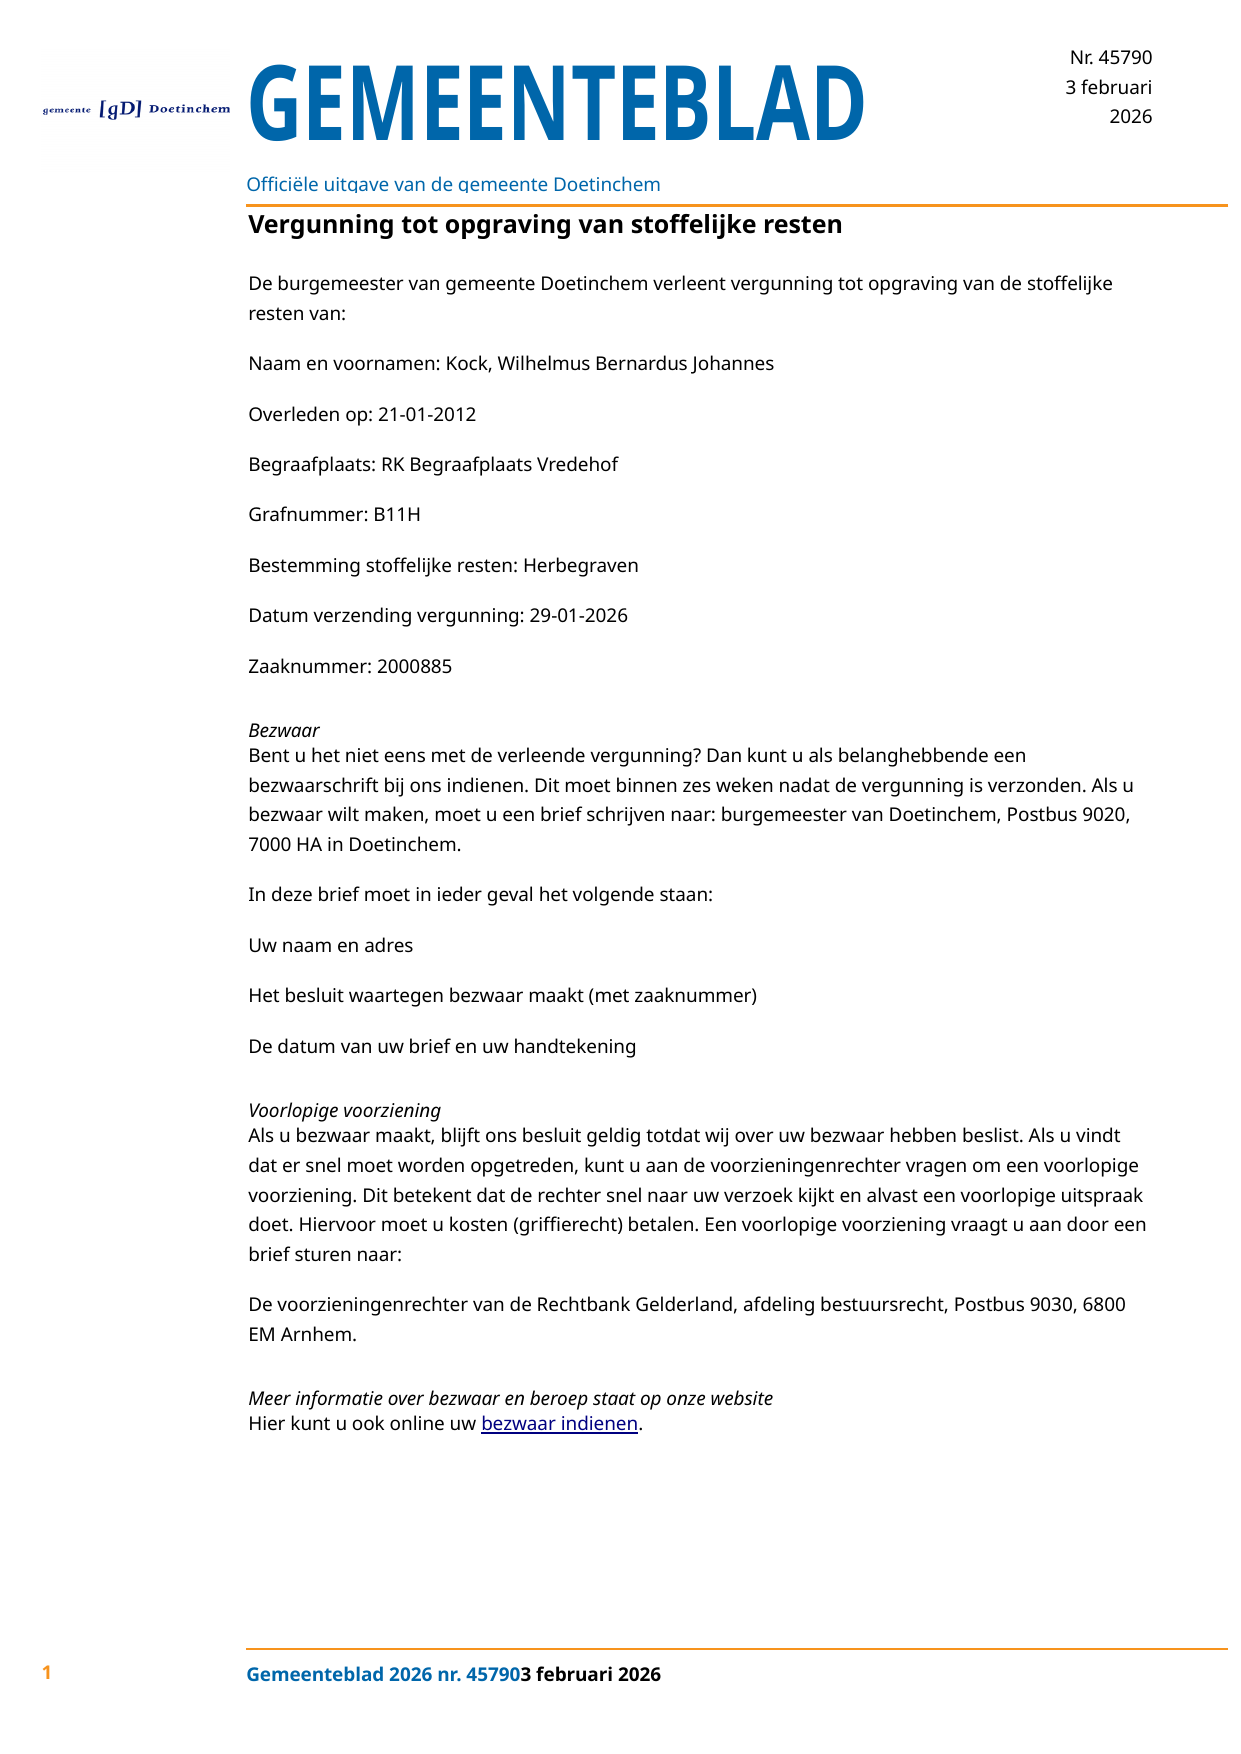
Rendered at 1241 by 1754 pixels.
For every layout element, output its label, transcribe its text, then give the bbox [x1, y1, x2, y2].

text Begraafplaats: RK Begraafplaats Vredehof [248, 451, 1152, 477]
text In deze brief moet in ieder geval het volgende staan: [248, 882, 1152, 907]
text Hier kunt u ook online uw bezwaar indienen. [248, 1411, 1152, 1436]
text Vergunning tot opgraving van stoffelijke resten [248, 207, 1152, 241]
text Bezwaar [248, 717, 1152, 742]
text Meer informatie over bezwaar en beroep staat op onze website [248, 1385, 1152, 1411]
text Zaaknummer: 2000885 [248, 653, 1152, 678]
text De voorzieningenrechter van de Rechtbank Gelderland, afdeling bestuursrecht, Postbus 9030, 6800 EM Arnhem. [248, 1291, 1152, 1347]
text Datum verzending vergunning: 29-01-2026 [248, 602, 1152, 628]
text Bestemming stoffelijke resten: Herbegraven [248, 552, 1152, 578]
picture [41, 47, 231, 172]
text Naam en voornamen: Kock, Wilhelmus Bernardus Johannes [248, 350, 1152, 376]
text Overleden op: 21-01-2012 [248, 401, 1152, 426]
text Grafnummer: B11H [248, 502, 1152, 527]
text Als u bezwaar maakt, blijft ons besluit geldig totdat wij over uw bezwaar hebben beslist. Als u vindt dat er snel moet worden opgetreden, kunt u aan de voorzieningenrechter vragen om een voorlopige voorziening. Dit betekent dat de rechter snel naar uw verzoek kijkt en alvast een voorlopige uitspraak doet. Hiervoor moet u kosten (griffierecht) betalen. Een voorlopige voorziening vraagt u aan door een brief sturen naar: [248, 1123, 1152, 1267]
text Uw naam en adres [248, 932, 1152, 958]
text De datum van uw brief en uw handtekening [248, 1033, 1152, 1059]
text Voorlopige voorziening [248, 1097, 1152, 1123]
text Het besluit waartegen bezwaar maakt (met zaaknummer) [248, 982, 1152, 1008]
text Bent u het niet eens met de verleende vergunning? Dan kunt u als belanghebbende een bezwaarschrift bij ons indienen. Dit moet binnen zes weken nadat de vergunning is verzonden. Als u bezwaar wilt maken, moet u een brief schrijven naar: burgemeester van Doetinchem, Postbus 9020, 7000 HA in Doetinchem. [248, 742, 1152, 857]
text De burgemeester van gemeente Doetinchem verleent vergunning tot opgraving van de stoffelijke resten van: [248, 270, 1152, 326]
